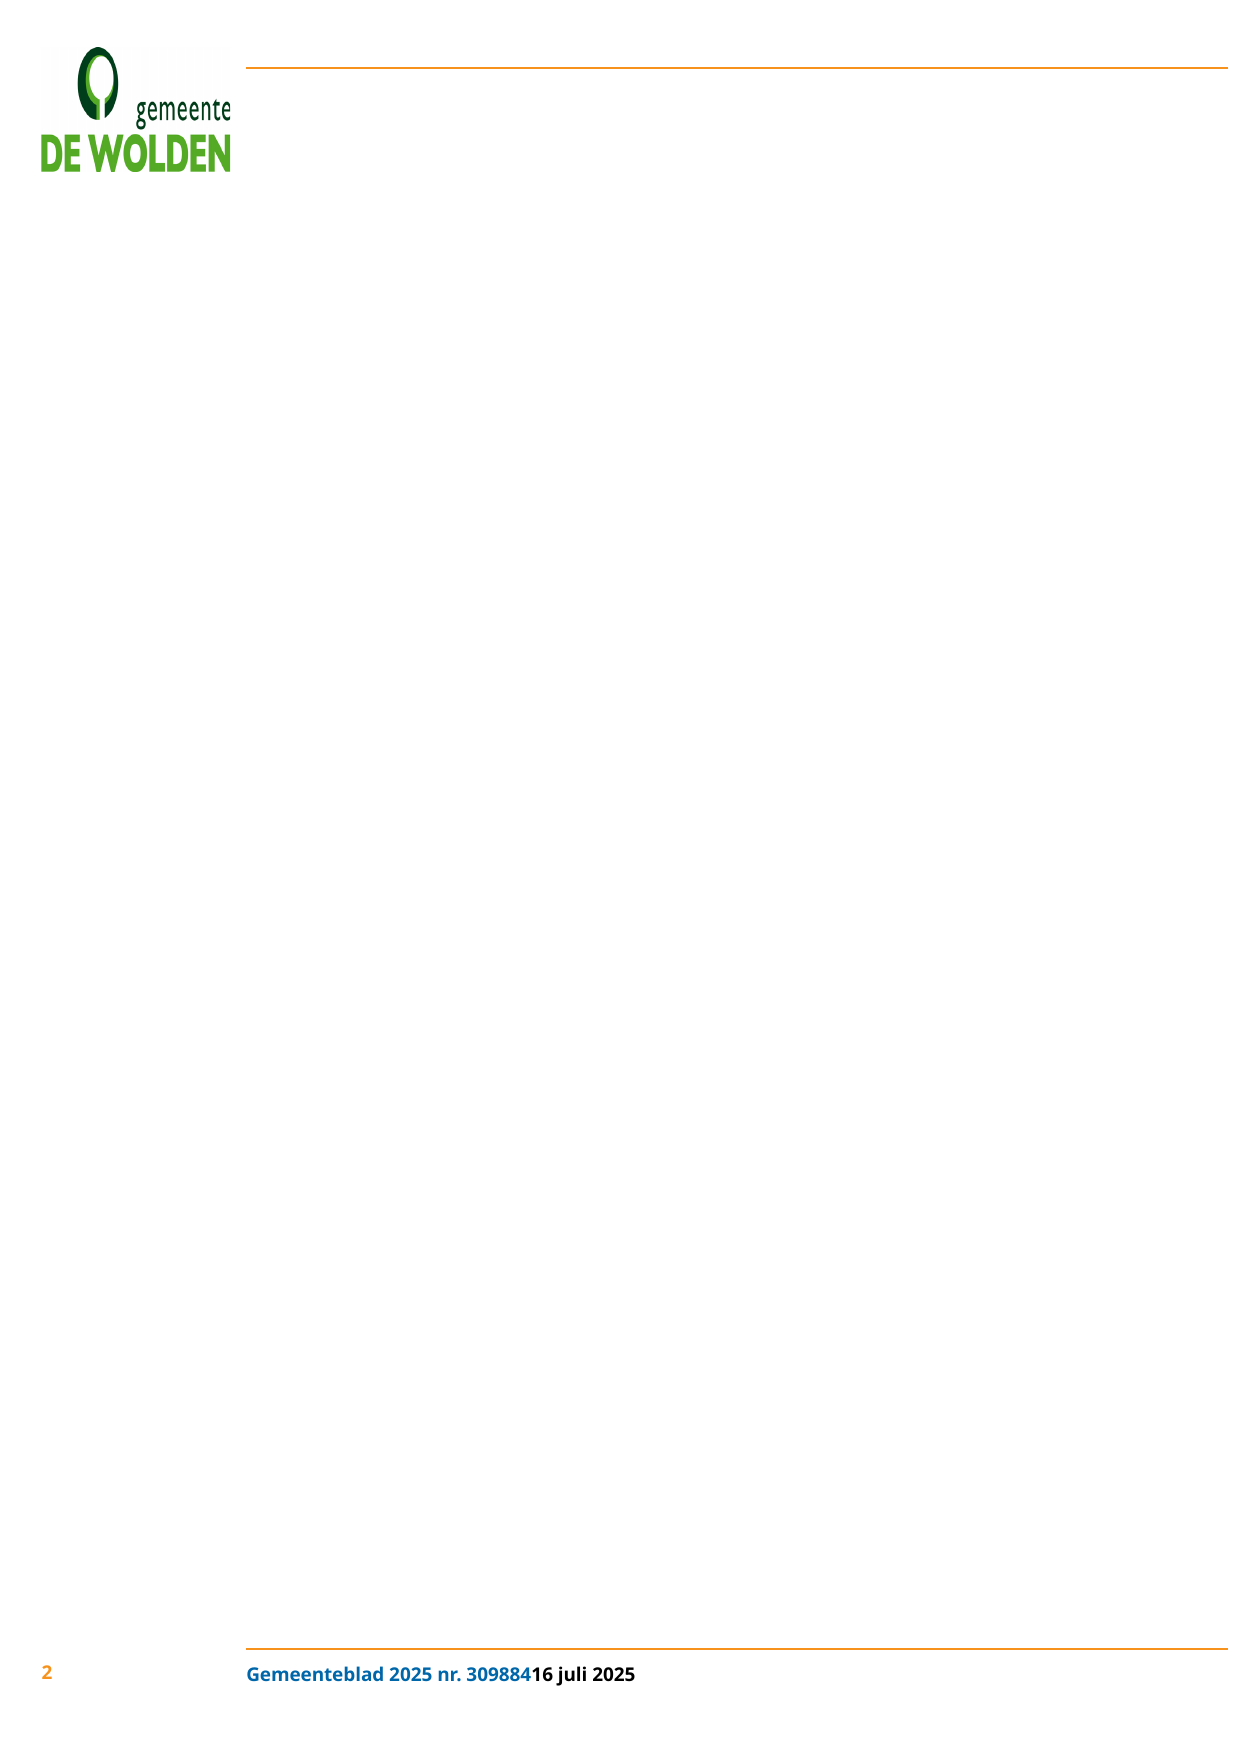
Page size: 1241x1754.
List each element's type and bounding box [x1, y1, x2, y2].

picture [41, 47, 231, 172]
